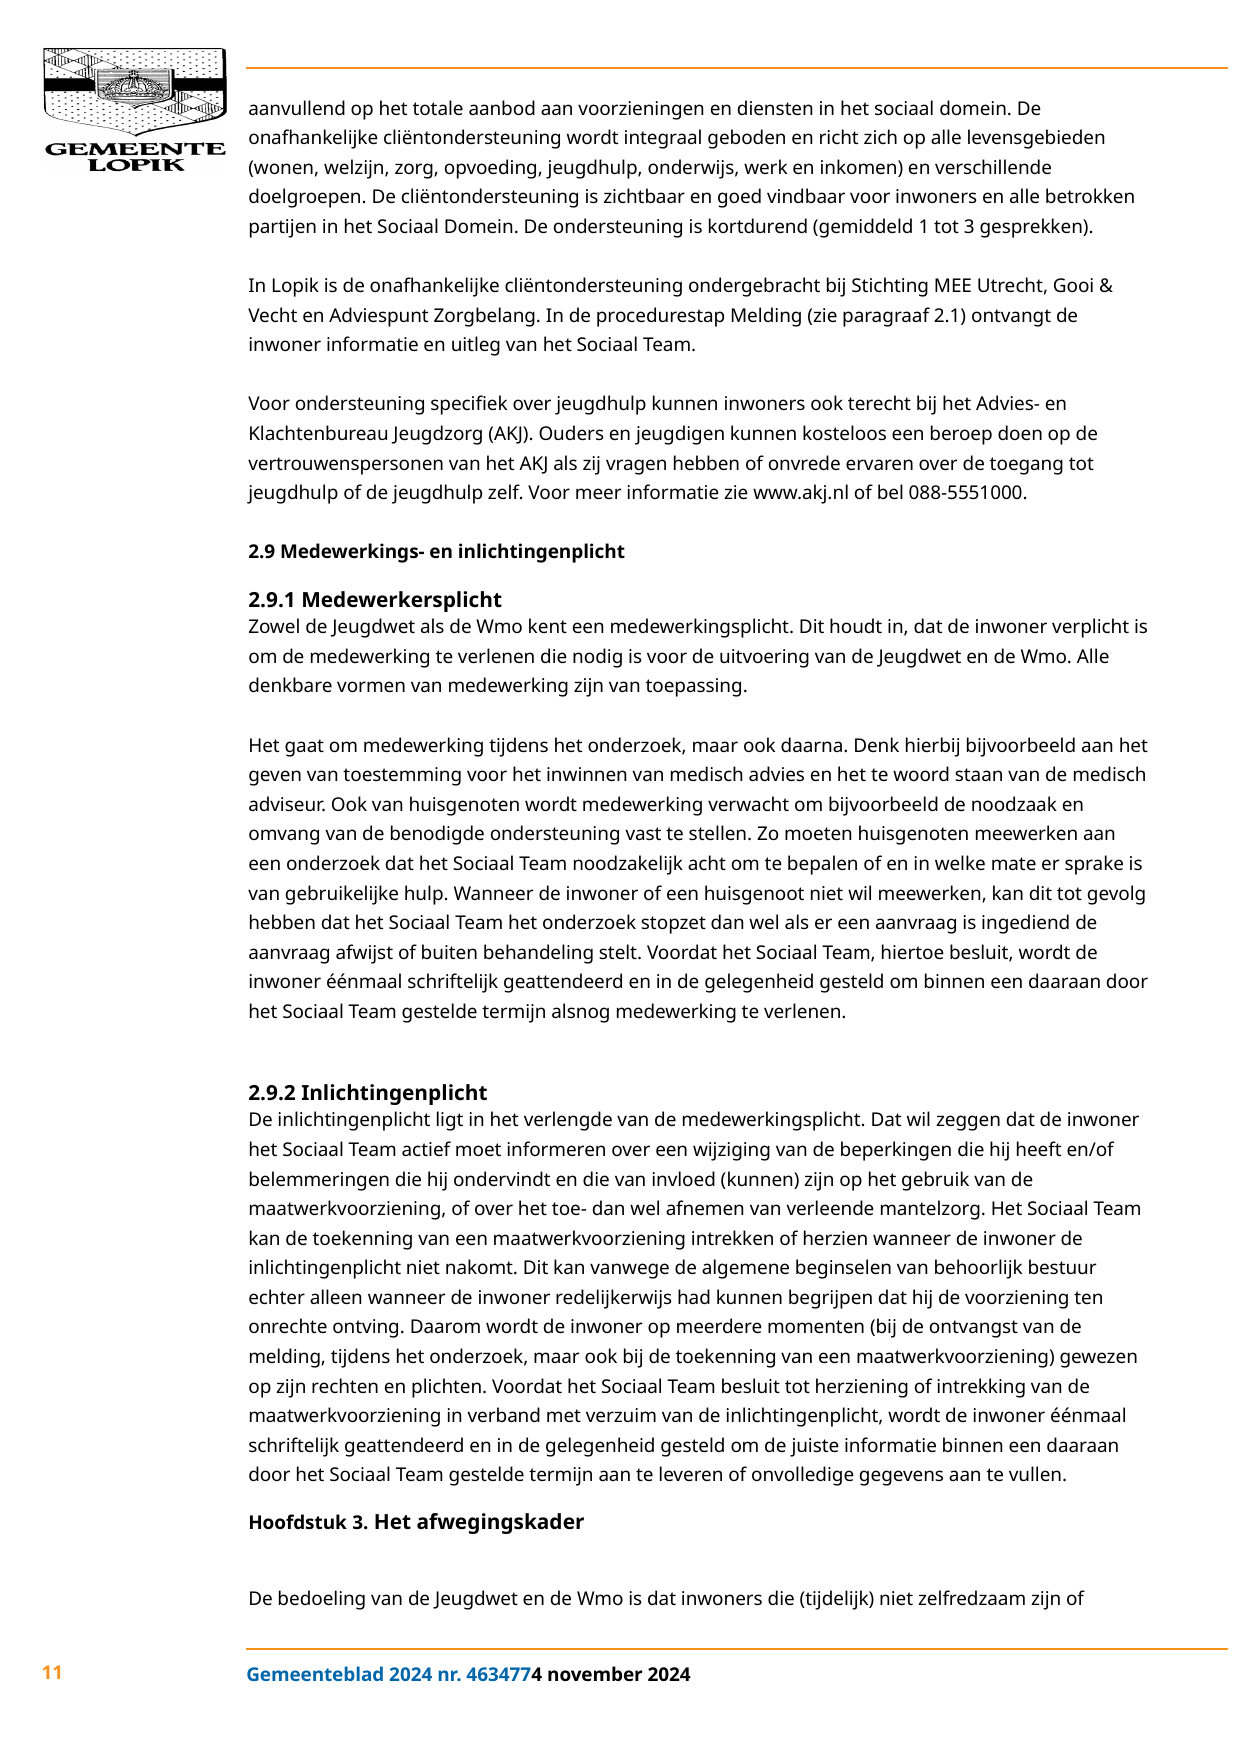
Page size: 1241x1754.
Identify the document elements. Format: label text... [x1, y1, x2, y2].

text aanvullend op het totale aanbod aan voorzieningen en diensten in het sociaal domein. De onafhankelijke cliëntondersteuning wordt integraal geboden en richt zich op alle levensgebieden (wonen, welzijn, zorg, opvoeding, jeugdhulp, onderwijs, werk en inkomen) en verschillende doelgroepen. De cliëntondersteuning is zichtbaar en goed vindbaar voor inwoners en alle betrokken partijen in het Sociaal Domein. De ondersteuning is kortdurend (gemiddeld 1 tot 3 gesprekken). [248, 95, 1152, 239]
text De bedoeling van de Jeugdwet en de Wmo is dat inwoners die (tijdelijk) niet zelfredzaam zijn of [248, 1585, 1152, 1611]
text 2.9 Medewerkings- en inlichtingenplicht [248, 538, 1152, 564]
picture [41, 47, 231, 172]
text Hoofdstuk 3. Het afwegingskader [248, 1507, 1152, 1536]
text 2.9.1 Medewerkersplicht [248, 585, 1152, 613]
text Voor ondersteuning specifiek over jeugdhulp kunnen inwoners ook terecht bij het Advies- en Klachtenbureau Jeugdzorg (AKJ). Ouders en jeugdigen kunnen kosteloos een beroep doen op de vertrouwenspersonen van het AKJ als zij vragen hebben of onvrede ervaren over de toegang tot jeugdhulp of de jeugdhulp zelf. Voor meer informatie zie www.akj.nl of bel 088-5551000. [248, 391, 1152, 505]
text 2.9.2 Inlichtingenplicht [248, 1078, 1152, 1107]
text De inlichtingenplicht ligt in het verlengde van de medewerkingsplicht. Dat wil zeggen dat de inwoner het Sociaal Team actief moet informeren over een wijziging van de beperkingen die hij heeft en/of belemmeringen die hij ondervindt en die van invloed (kunnen) zijn op het gebruik van de maatwerkvoorziening, of over het toe- dan wel afnemen van verleende mantelzorg. Het Sociaal Team kan de toekenning van een maatwerkvoorziening intrekken of herzien wanneer de inwoner de inlichtingenplicht niet nakomt. Dit kan vanwege de algemene beginselen van behoorlijk bestuur echter alleen wanneer de inwoner redelijkerwijs had kunnen begrijpen dat hij de voorziening ten onrechte ontving. Daarom wordt de inwoner op meerdere momenten (bij de ontvangst van de melding, tijdens het onderzoek, maar ook bij de toekenning van een maatwerkvoorziening) gewezen op zijn rechten en plichten. Voordat het Sociaal Team besluit tot herziening of intrekking van de maatwerkvoorziening in verband met verzuim van de inlichtingenplicht, wordt de inwoner éénmaal schriftelijk geattendeerd en in de gelegenheid gesteld om de juiste informatie binnen een daaraan door het Sociaal Team gestelde termijn aan te leveren of onvolledige gegevens aan te vullen. [248, 1107, 1152, 1487]
text Zowel de Jeugdwet als de Wmo kent een medewerkingsplicht. Dit houdt in, dat de inwoner verplicht is om de medewerking te verlenen die nodig is voor de uitvoering van de Jeugdwet en de Wmo. Alle denkbare vormen van medewerking zijn van toepassing. [248, 613, 1152, 698]
text Het gaat om medewerking tijdens het onderzoek, maar ook daarna. Denk hierbij bijvoorbeeld aan het geven van toestemming voor het inwinnen van medisch advies en het te woord staan van de medisch adviseur. Ook van huisgenoten wordt medewerking verwacht om bijvoorbeeld de noodzaak en omvang van de benodigde ondersteuning vast te stellen. Zo moeten huisgenoten meewerken aan een onderzoek dat het Sociaal Team noodzakelijk acht om te bepalen of en in welke mate er sprake is van gebruikelijke hulp. Wanneer de inwoner of een huisgenoot niet wil meewerken, kan dit tot gevolg hebben dat het Sociaal Team het onderzoek stopzet dan wel als er een aanvraag is ingediend de aanvraag afwijst of buiten behandeling stelt. Voordat het Sociaal Team, hiertoe besluit, wordt de inwoner éénmaal schriftelijk geattendeerd en in de gelegenheid gesteld om binnen een daaraan door het Sociaal Team gestelde termijn alsnog medewerking te verlenen. [248, 732, 1152, 1024]
text In Lopik is de onafhankelijke cliëntondersteuning ondergebracht bij Stichting MEE Utrecht, Gooi & Vecht en Adviespunt Zorgbelang. In de procedurestap Melding (zie paragraaf 2.1) ontvangt de inwoner informatie en uitleg van het Sociaal Team. [248, 272, 1152, 357]
